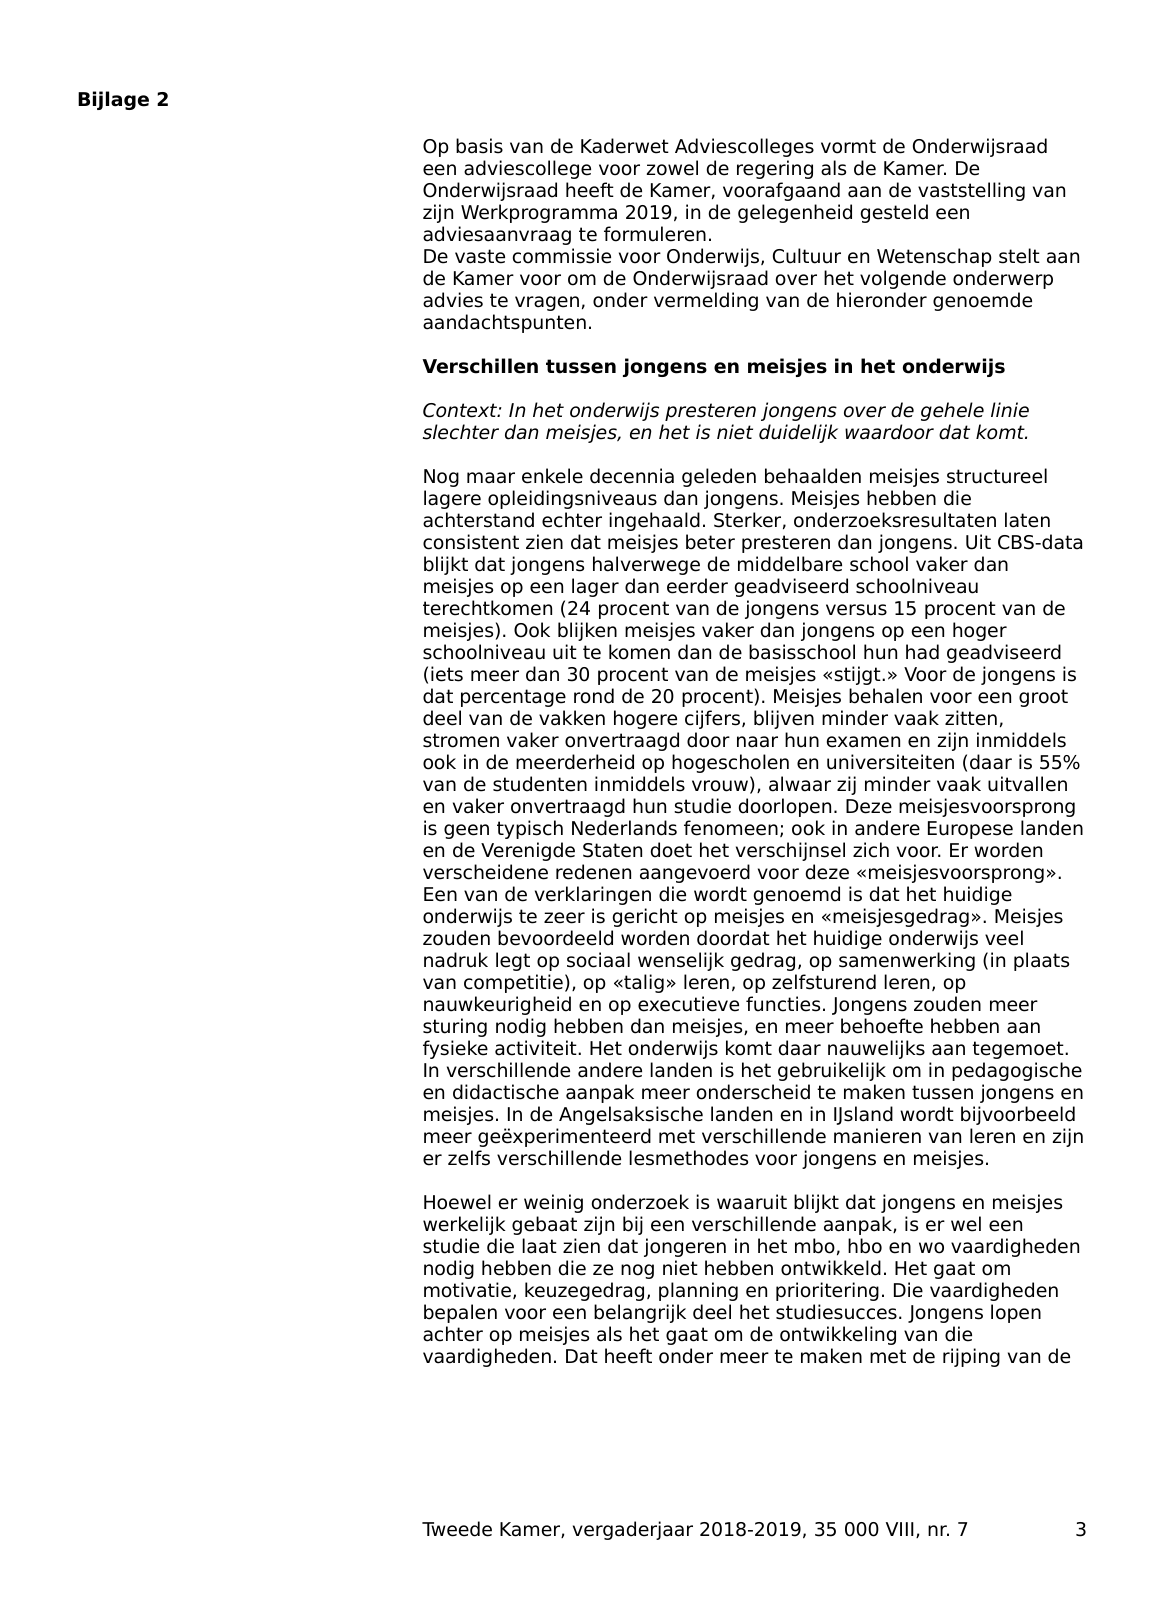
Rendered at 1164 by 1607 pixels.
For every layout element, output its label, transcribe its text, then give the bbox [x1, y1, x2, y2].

text Op basis van de Kaderwet Adviescolleges vormt de Onderwijsraad een adviescollege voor zowel de regering als de Kamer. De Onderwijsraad heeft de Kamer, voorafgaand aan de vaststelling van zijn Werkprogramma 2019, in de gelegenheid gesteld een adviesaanvraag te formuleren. [422, 136, 1087, 246]
text De vaste commissie voor Onderwijs, Cultuur en Wetenschap stelt aan de Kamer voor om de Onderwijsraad over het volgende onderwerp advies te vragen, onder vermelding van de hieronder genoemde aandachtspunten. [422, 246, 1087, 334]
text Nog maar enkele decennia geleden behaalden meisjes structureel lagere opleidingsniveaus dan jongens. Meisjes hebben die achterstand echter ingehaald. Sterker, onderzoeksresultaten laten consistent zien dat meisjes beter presteren dan jongens. Uit CBS-data blijkt dat jongens halverwege de middelbare school vaker dan meisjes op een lager dan eerder geadviseerd schoolniveau terechtkomen (24 procent van de jongens versus 15 procent van de meisjes). Ook blijken meisjes vaker dan jongens op een hoger schoolniveau uit te komen dan de basisschool hun had geadviseerd (iets meer dan 30 procent van de meisjes «stijgt.» Voor de jongens is dat percentage rond de 20 procent). Meisjes behalen voor een groot deel van de vakken hogere cijfers, blijven minder vaak zitten, stromen vaker onvertraagd door naar hun examen en zijn inmiddels ook in de meerderheid op hogescholen en universiteiten (daar is 55% van de studenten inmiddels vrouw), alwaar zij minder vaak uitvallen en vaker onvertraagd hun studie doorlopen. Deze meisjesvoorsprong is geen typisch Nederlands fenomeen; ook in andere Europese landen en de Verenigde Staten doet het verschijnsel zich voor. Er worden verscheidene redenen aangevoerd voor deze «meisjesvoorsprong». Een van de verklaringen die wordt genoemd is dat het huidige onderwijs te zeer is gericht op meisjes en «meisjesgedrag». Meisjes zouden bevoordeeld worden doordat het huidige onderwijs veel nadruk legt op sociaal wenselijk gedrag, op samenwerking (in plaats van competitie), op «talig» leren, op zelfsturend leren, op nauwkeurigheid en op executieve functies. Jongens zouden meer sturing nodig hebben dan meisjes, en meer behoefte hebben aan fysieke activiteit. Het onderwijs komt daar nauwelijks aan tegemoet. In verschillende andere landen is het gebruikelijk om in pedagogische en didactische aanpak meer onderscheid te maken tussen jongens en meisjes. In de Angelsaksische landen en in IJsland wordt bijvoorbeeld meer geëxperimenteerd met verschillende manieren van leren en zijn er zelfs verschillende lesmethodes voor jongens en meisjes. [422, 466, 1087, 1170]
subtitle Verschillen tussen jongens en meisjes in het onderwijs [422, 356, 1087, 378]
subtitle Bijlage 2 [77, 89, 1087, 111]
text Context: In het onderwijs presteren jongens over de gehele linie slechter dan meisjes, en het is niet duidelijk waardoor dat komt. [422, 400, 1087, 444]
text Hoewel er weinig onderzoek is waaruit blijkt dat jongens en meisjes werkelijk gebaat zijn bij een verschillende aanpak, is er wel een studie die laat zien dat jongeren in het mbo, hbo en wo vaardigheden nodig hebben die ze nog niet hebben ontwikkeld. Het gaat om motivatie, keuzegedrag, planning en prioritering. Die vaardigheden bepalen voor een belangrijk deel het studiesucces. Jongens lopen achter op meisjes als het gaat om de ontwikkeling van die vaardigheden. Dat heeft onder meer te maken met de rijping van de [422, 1192, 1087, 1368]
